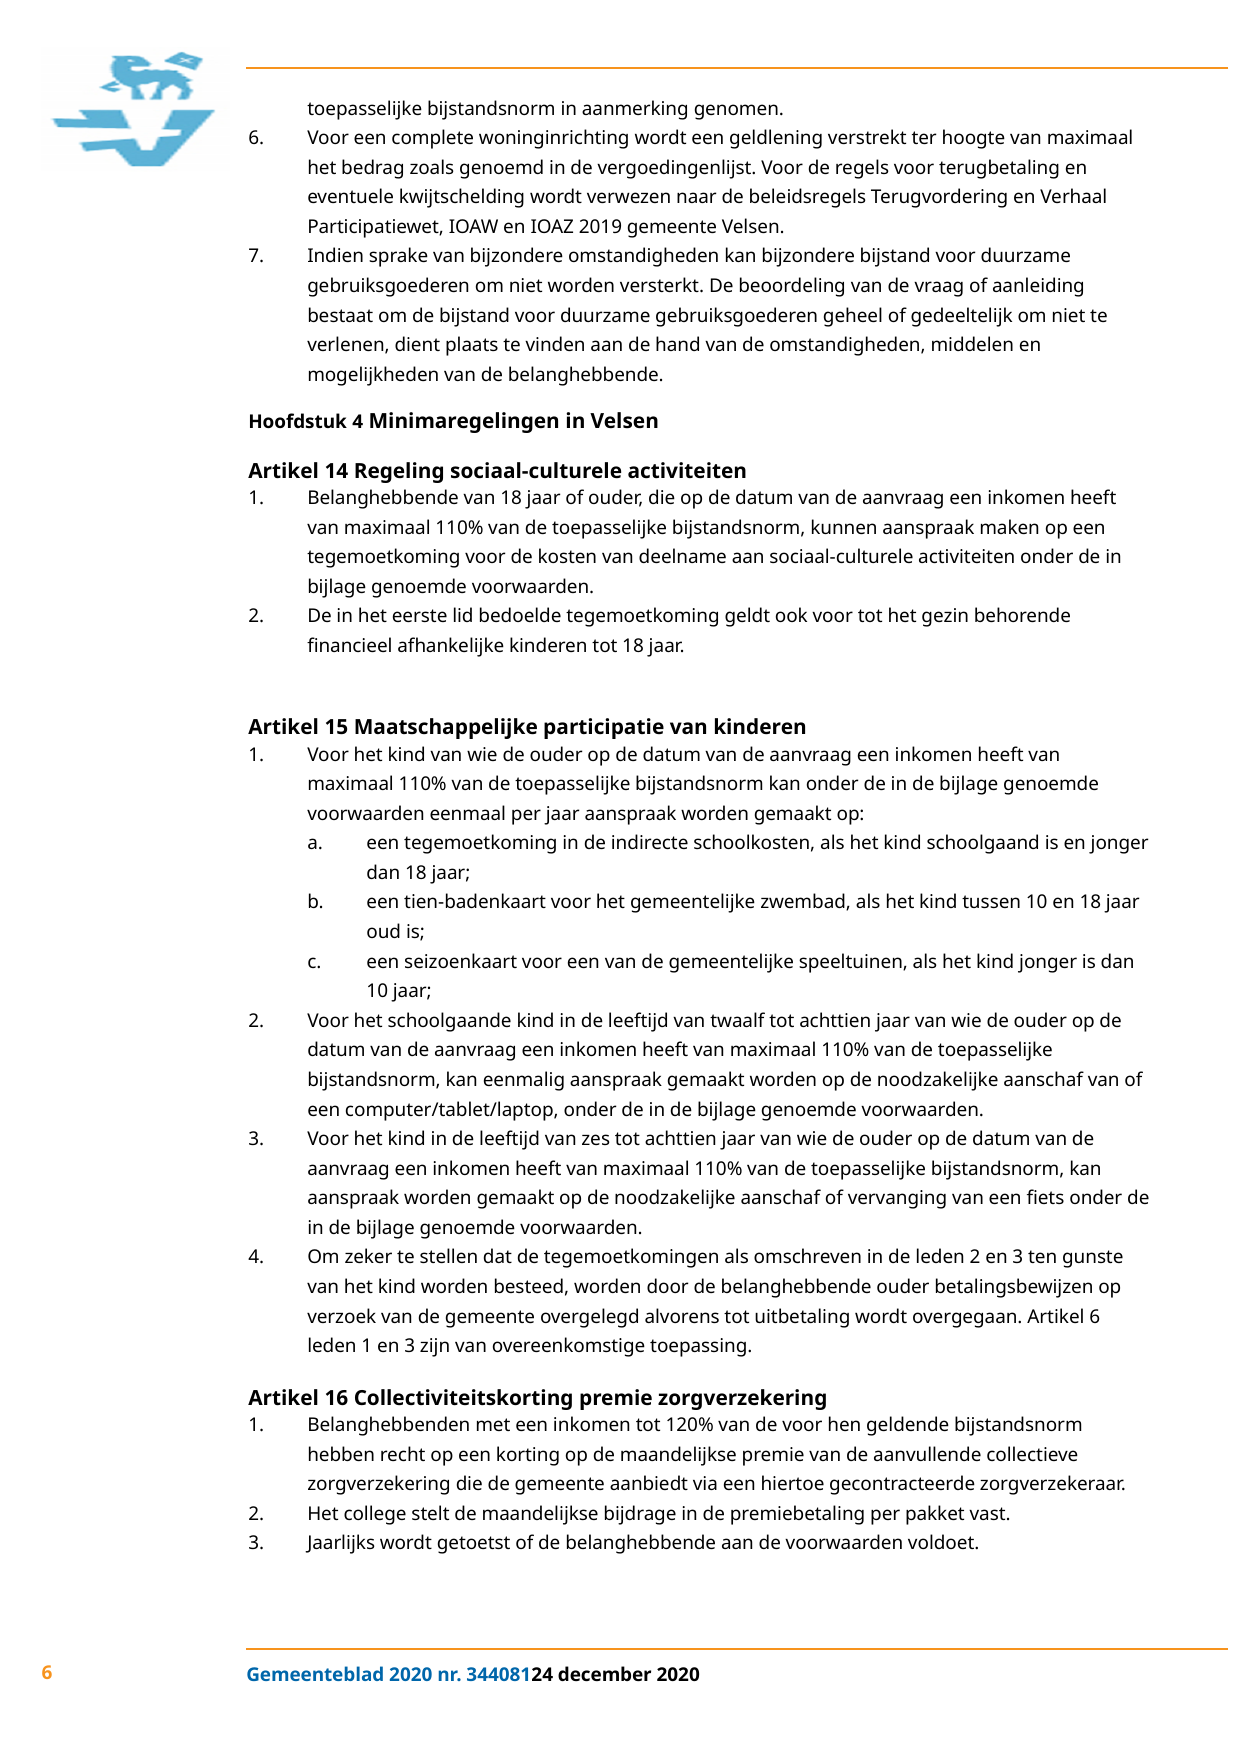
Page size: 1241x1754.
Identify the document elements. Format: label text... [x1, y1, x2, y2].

text Artikel 15 Maatschappelijke participatie van kinderen [248, 712, 1152, 741]
text Artikel 14 Regeling sociaal-culturele activiteiten [248, 456, 1152, 484]
list een tegemoetkoming in de indirecte schoolkosten, als het kind schoolgaand is en jonger dan 18 jaar; [307, 829, 1152, 885]
list Voor een complete woninginrichting wordt een geldlening verstrekt ter hoogte van maximaal het bedrag zoals genoemd in de vergoedingenlijst. Voor de regels voor terugbetaling en eventuele kwijtschelding wordt verwezen naar de beleidsregels Terugvordering en Verhaal Participatiewet, IOAW en IOAZ 2019 gemeente Velsen. [248, 124, 1152, 239]
text Artikel 16 Collectiviteitskorting premie zorgverzekering [248, 1383, 1152, 1411]
text Hoofdstuk 4 Minimaregelingen in Velsen [248, 407, 1152, 435]
list Belanghebbenden met een inkomen tot 120% van de voor hen geldende bijstandsnorm hebben recht op een korting op de maandelijkse premie van de aanvullende collectieve zorgverzekering die de gemeente aanbiedt via een hiertoe gecontracteerde zorgverzekeraar. [248, 1411, 1152, 1496]
list Belanghebbende van 18 jaar of ouder, die op de datum van de aanvraag een inkomen heeft van maximaal 110% van de toepasselijke bijstandsnorm, kunnen aanspraak maken op een tegemoetkoming voor de kosten van deelname aan sociaal-culturele activiteiten onder de in bijlage genoemde voorwaarden. [248, 484, 1152, 599]
list een tien-badenkaart voor het gemeentelijke zwembad, als het kind tussen 10 en 18 jaar oud is; [307, 889, 1152, 944]
list een seizoenkaart voor een van de gemeentelijke speeltuinen, als het kind jonger is dan 10 jaar; [307, 948, 1152, 1003]
list Jaarlijks wordt getoetst of de belanghebbende aan de voorwaarden voldoet. [248, 1529, 1152, 1555]
list Voor het kind van wie de ouder op de datum van de aanvraag een inkomen heeft van maximaal 110% van de toepasselijke bijstandsnorm kan onder de in de bijlage genoemde voorwaarden eenmaal per jaar aanspraak worden gemaakt op: [248, 741, 1152, 826]
list toepasselijke bijstandsnorm in aanmerking genomen. [248, 95, 1152, 121]
list Indien sprake van bijzondere omstandigheden kan bijzondere bijstand voor duurzame gebruiksgoederen om niet worden versterkt. De beoordeling van de vraag of aanleiding bestaat om de bijstand voor duurzame gebruiksgoederen geheel of gedeeltelijk om niet te verlenen, dient plaats te vinden aan de hand van de omstandigheden, middelen en mogelijkheden van de belanghebbende. [248, 243, 1152, 387]
list Het college stelt de maandelijkse bijdrage in de premiebetaling per pakket vast. [248, 1500, 1152, 1526]
list Om zeker te stellen dat de tegemoetkomingen als omschreven in de leden 2 en 3 ten gunste van het kind worden besteed, worden door de belanghebbende ouder betalingsbewijzen op verzoek van de gemeente overgelegd alvorens tot uitbetaling wordt overgegaan. Artikel 6 leden 1 en 3 zijn van overeenkomstige toepassing. [248, 1244, 1152, 1358]
list De in het eerste lid bedoelde tegemoetkoming geldt ook voor tot het gezin behorende financieel afhankelijke kinderen tot 18 jaar. [248, 603, 1152, 658]
list Voor het kind in de leeftijd van zes tot achttien jaar van wie de ouder op de datum van de aanvraag een inkomen heeft van maximaal 110% van de toepasselijke bijstandsnorm, kan aanspraak worden gemaakt op de noodzakelijke aanschaf of vervanging van een fiets onder de in de bijlage genoemde voorwaarden. [248, 1125, 1152, 1240]
list Voor het schoolgaande kind in de leeftijd van twaalf tot achttien jaar van wie de ouder op de datum van de aanvraag een inkomen heeft van maximaal 110% van de toepasselijke bijstandsnorm, kan eenmalig aanspraak gemaakt worden op de noodzakelijke aanschaf van of een computer/tablet/laptop, onder de in de bijlage genoemde voorwaarden. [248, 1007, 1152, 1121]
picture [41, 47, 231, 172]
